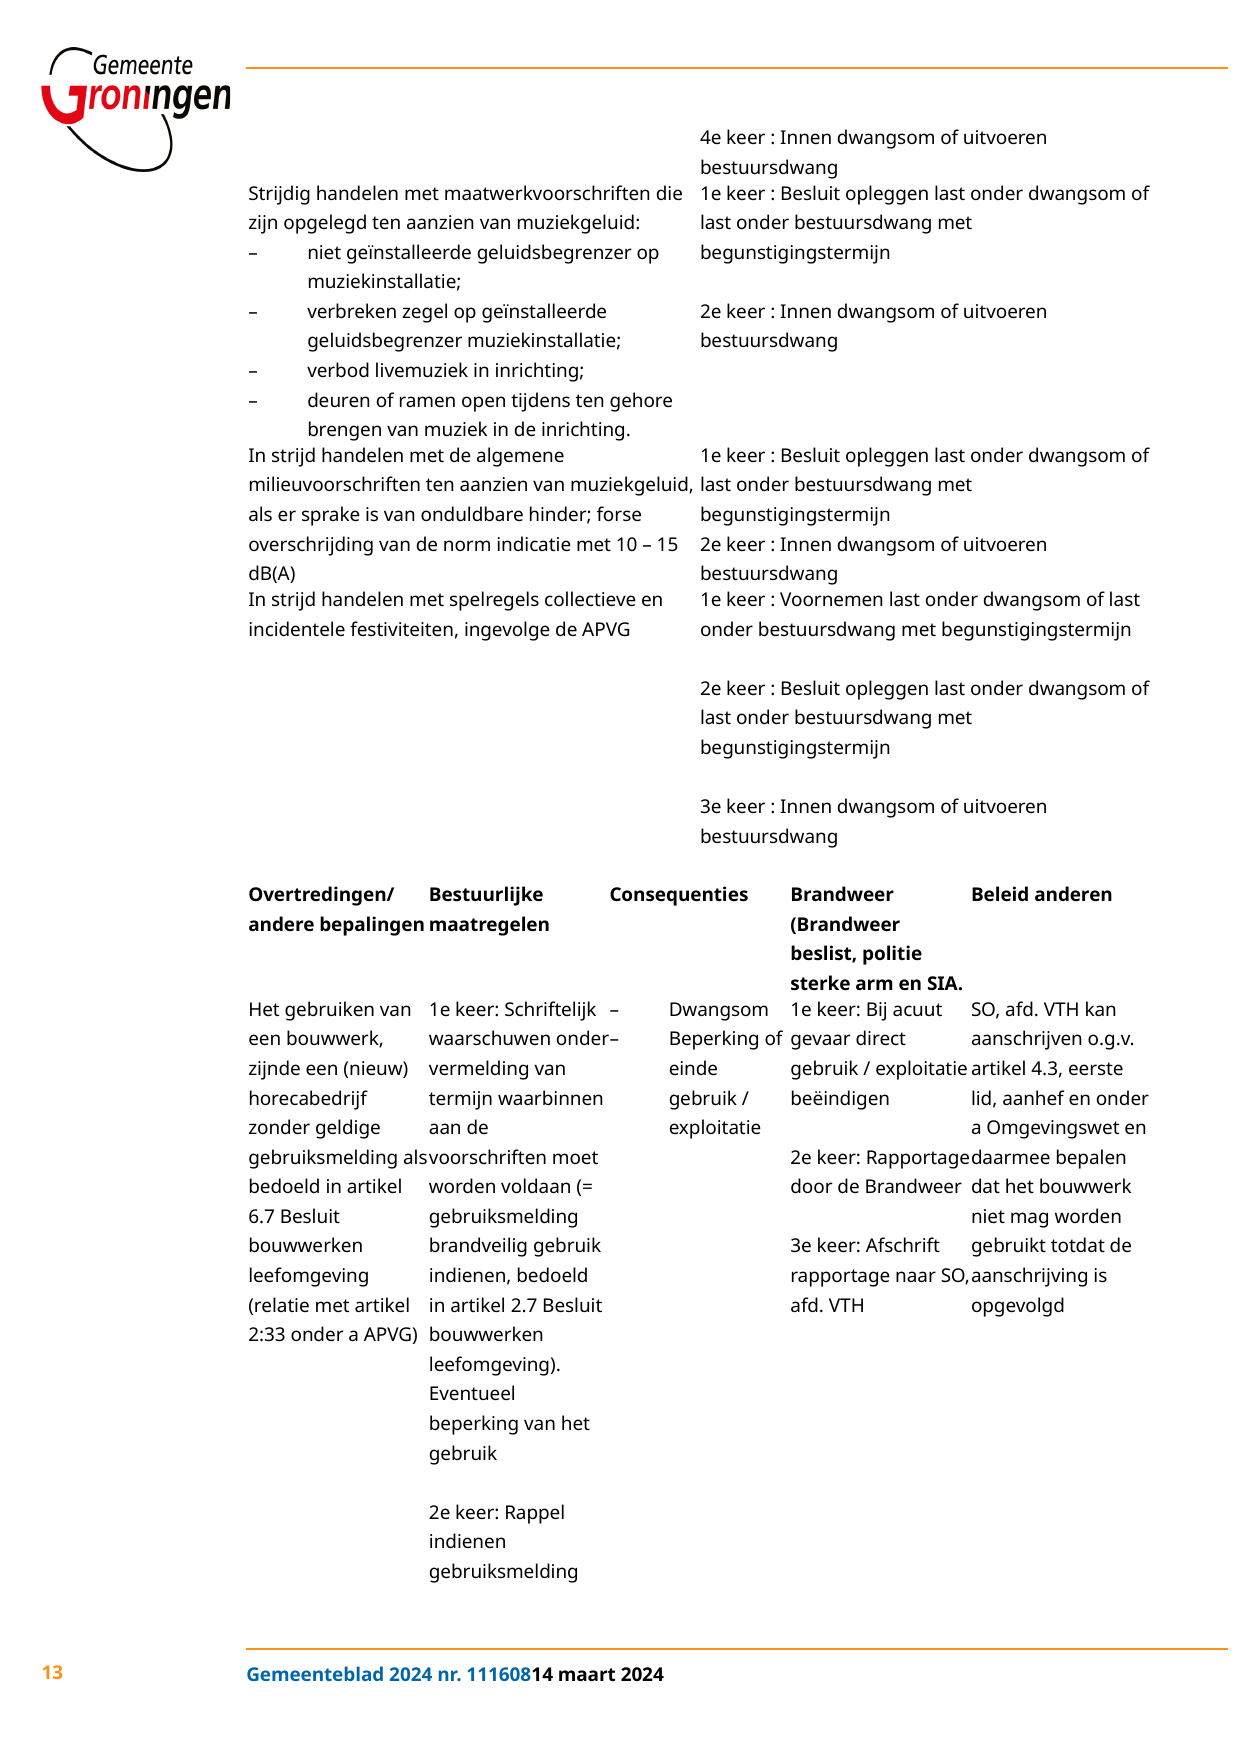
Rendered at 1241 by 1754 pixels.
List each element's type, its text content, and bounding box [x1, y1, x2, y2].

table_cell 1e keer: Schriftelijk waarschuwen onder vermelding van termijn waarbinnen aan de voorschriften moet worden voldaan (= gebruiksmelding brandveilig gebruik indienen, bedoeld in artikel 2.7 Besluit bouwwerken leefomgeving). Eventueel beperking van het gebruik 2e keer: Rappel indienen gebruiksmelding [429, 996, 609, 1584]
table_cell Strijdig handelen met maatwerkvoorschriften die zijn opgelegd ten aanzien van muziekgeluid: niet geïnstalleerde geluidsbegrenzer op muziekinstallatie; verbreken zegel op geïnstalleerde geluidsbegrenzer muziekinstallatie; verbod livemuziek in inrichting; deuren of ramen open tijdens ten gehore brengen van muziek in de inrichting. [248, 180, 700, 442]
table_cell Het gebruiken van een bouwwerk, zijnde een (nieuw) horecabedrijf zonder geldige gebruiksmelding als bedoeld in artikel 6.7 Besluit bouwwerken leefomgeving (relatie met artikel 2:33 onder a APVG) [248, 996, 429, 1584]
table_header Beleid anderen [971, 881, 1152, 996]
table_cell In strijd handelen met de algemene milieuvoorschriften ten aanzien van muziekgeluid, als er sprake is van onduldbare hinder; forse overschrijding van de norm indicatie met 10 – 15 dB(A) [248, 442, 700, 586]
table_cell [248, 95, 700, 180]
table_header Overtredingen/andere bepalingen [248, 881, 429, 996]
picture [41, 47, 231, 172]
table_header Bestuurlijke maatregelen [429, 881, 609, 996]
table_cell Dwangsom Beperking of einde gebruik / exploitatie [609, 996, 790, 1584]
table_cell In strijd handelen met spelregels collectieve en incidentele festiviteiten, ingevolge de APVG [248, 586, 700, 848]
table_cell 1e keer : Voornemen last onder dwangsom of last onder bestuursdwang met begunstigingstermijn 2e keer : Besluit opleggen last onder dwangsom of last onder bestuursdwang met begunstigingstermijn 3e keer : Innen dwangsom of uitvoeren bestuursdwang [700, 586, 1152, 848]
table_cell SO, afd. VTH kan aanschrijven o.g.v. artikel 4.3, eerste lid, aanhef en onder a Omgevingswet en daarmee bepalen dat het bouwwerk niet mag worden gebruikt totdat de aanschrijving is opgevolgd [971, 996, 1152, 1584]
table_cell 1e keer : Besluit opleggen last onder dwangsom of last onder bestuursdwang met begunstigingstermijn 2e keer : Innen dwangsom of uitvoeren bestuursdwang [700, 180, 1152, 442]
table_cell 1e keer: Bij acuut gevaar direct gebruik / exploitatie beëindigen 2e keer: Rapportage door de Brandweer 3e keer: Afschrift rapportage naar SO, afd. VTH [790, 996, 971, 1584]
table_header Brandweer (Brandweer beslist, politie sterke arm en SIA. [790, 881, 971, 996]
table_cell 4e keer : Innen dwangsom of uitvoeren bestuursdwang [700, 95, 1152, 180]
table_header Consequenties [609, 881, 790, 996]
table_cell 1e keer : Besluit opleggen last onder dwangsom of last onder bestuursdwang met begunstigingstermijn 2e keer : Innen dwangsom of uitvoeren bestuursdwang [700, 442, 1152, 586]
